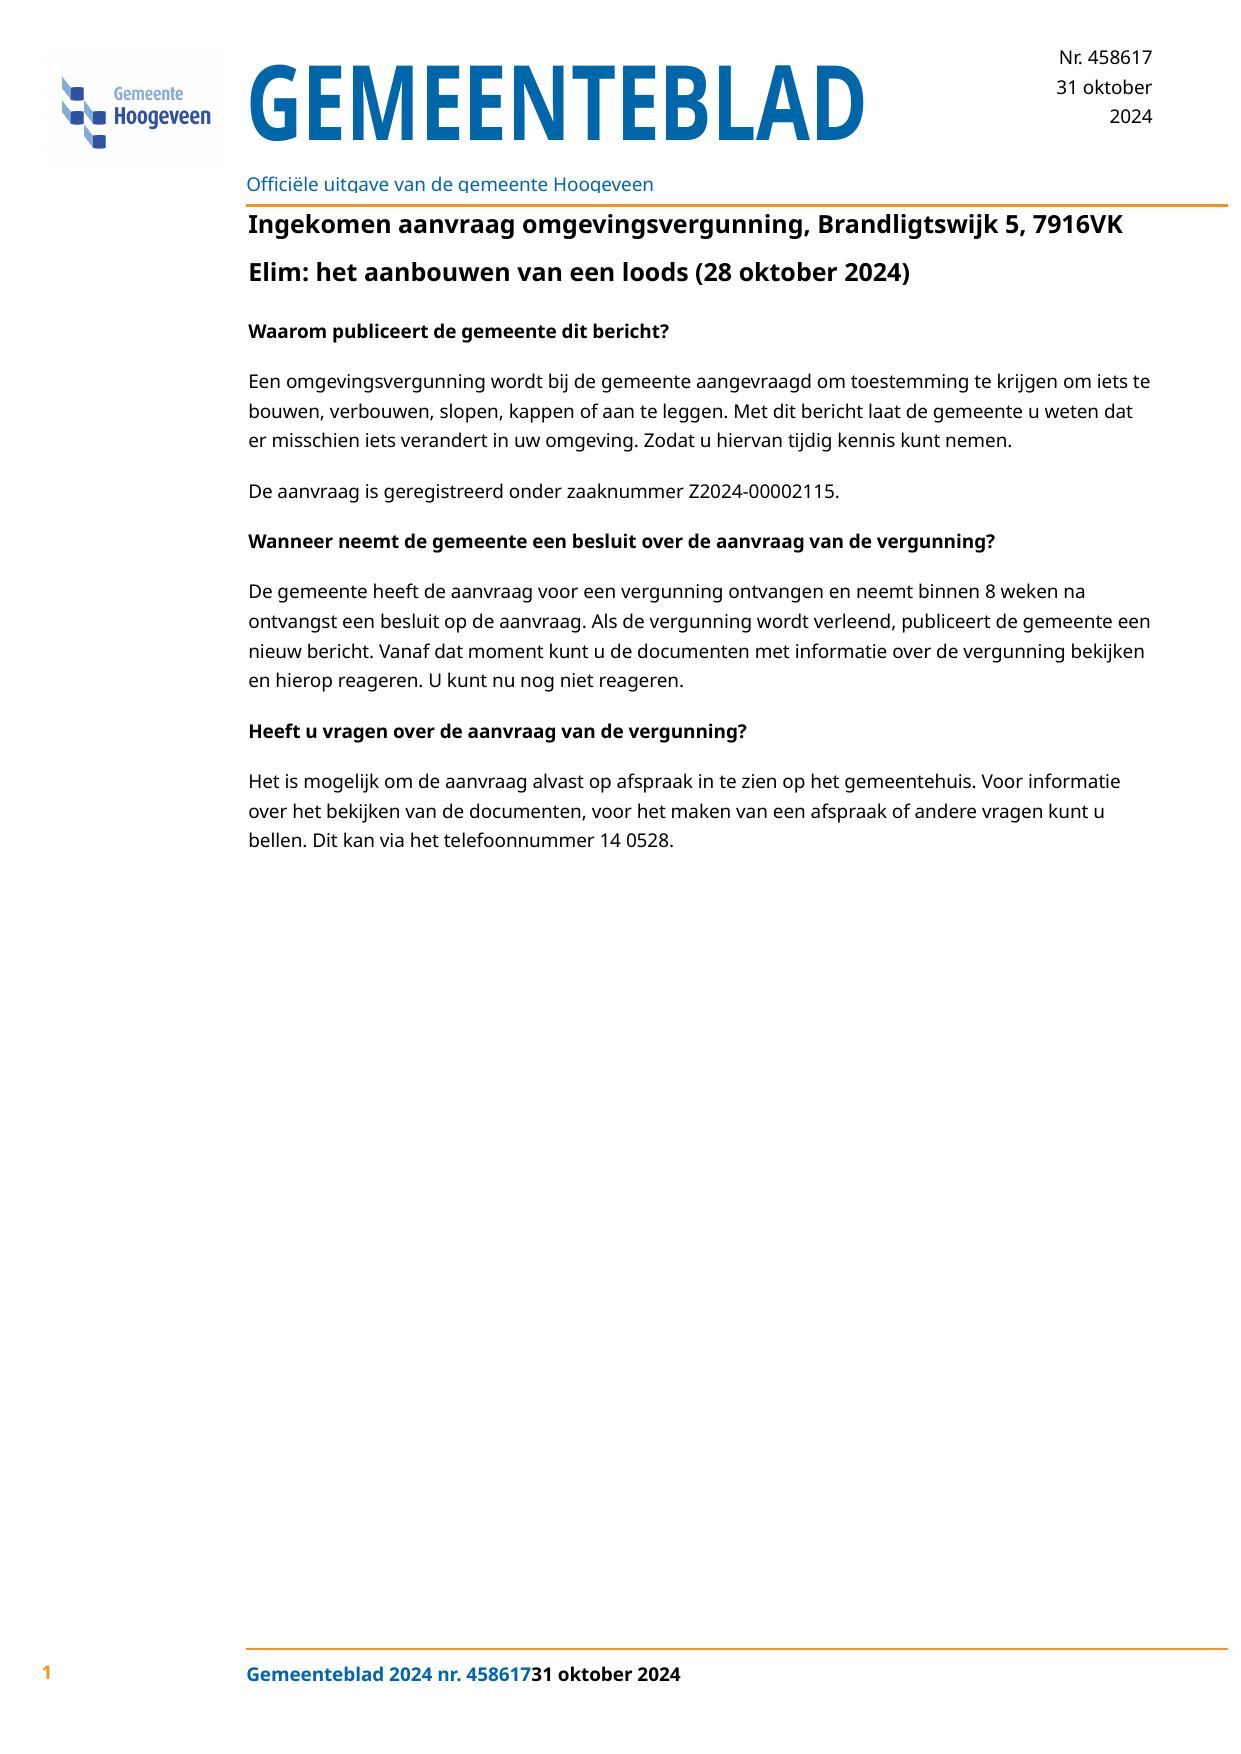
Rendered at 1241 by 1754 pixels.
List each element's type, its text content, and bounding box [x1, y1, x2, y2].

text De aanvraag is geregistreerd onder zaaknummer Z2024-00002115. [248, 478, 1152, 504]
text Ingekomen aanvraag omgevingsvergunning, Brandligtswijk 5, 7916VK Elim: het aanbouwen van een loods (28 oktober 2024) [248, 207, 1152, 288]
text Het is mogelijk om de aanvraag alvast op afspraak in te zien op het gemeentehuis. Voor informatie over het bekijken van de documenten, voor het maken van een afspraak of andere vragen kunt u bellen. Dit kan via het telefoonnummer 14 0528. [248, 768, 1152, 853]
text Heeft u vragen over de aanvraag van de vergunning? [248, 718, 1152, 744]
text De gemeente heeft de aanvraag voor een vergunning ontvangen en neemt binnen 8 weken na ontvangst een besluit op de aanvraag. Als de vergunning wordt verleend, publiceert de gemeente een nieuw bericht. Vanaf dat moment kunt u de documenten met informatie over de vergunning bekijken en hierop reageren. U kunt nu nog niet reageren. [248, 579, 1152, 693]
text Waarom publiceert de gemeente dit bericht? [248, 318, 1152, 344]
picture [41, 47, 231, 172]
text Wanneer neemt de gemeente een besluit over de aanvraag van de vergunning? [248, 528, 1152, 554]
text Een omgevingsvergunning wordt bij de gemeente aangevraagd om toestemming te krijgen om iets te bouwen, verbouwen, slopen, kappen of aan te leggen. Met dit bericht laat de gemeente u weten dat er misschien iets verandert in uw omgeving. Zodat u hiervan tijdig kennis kunt nemen. [248, 368, 1152, 453]
